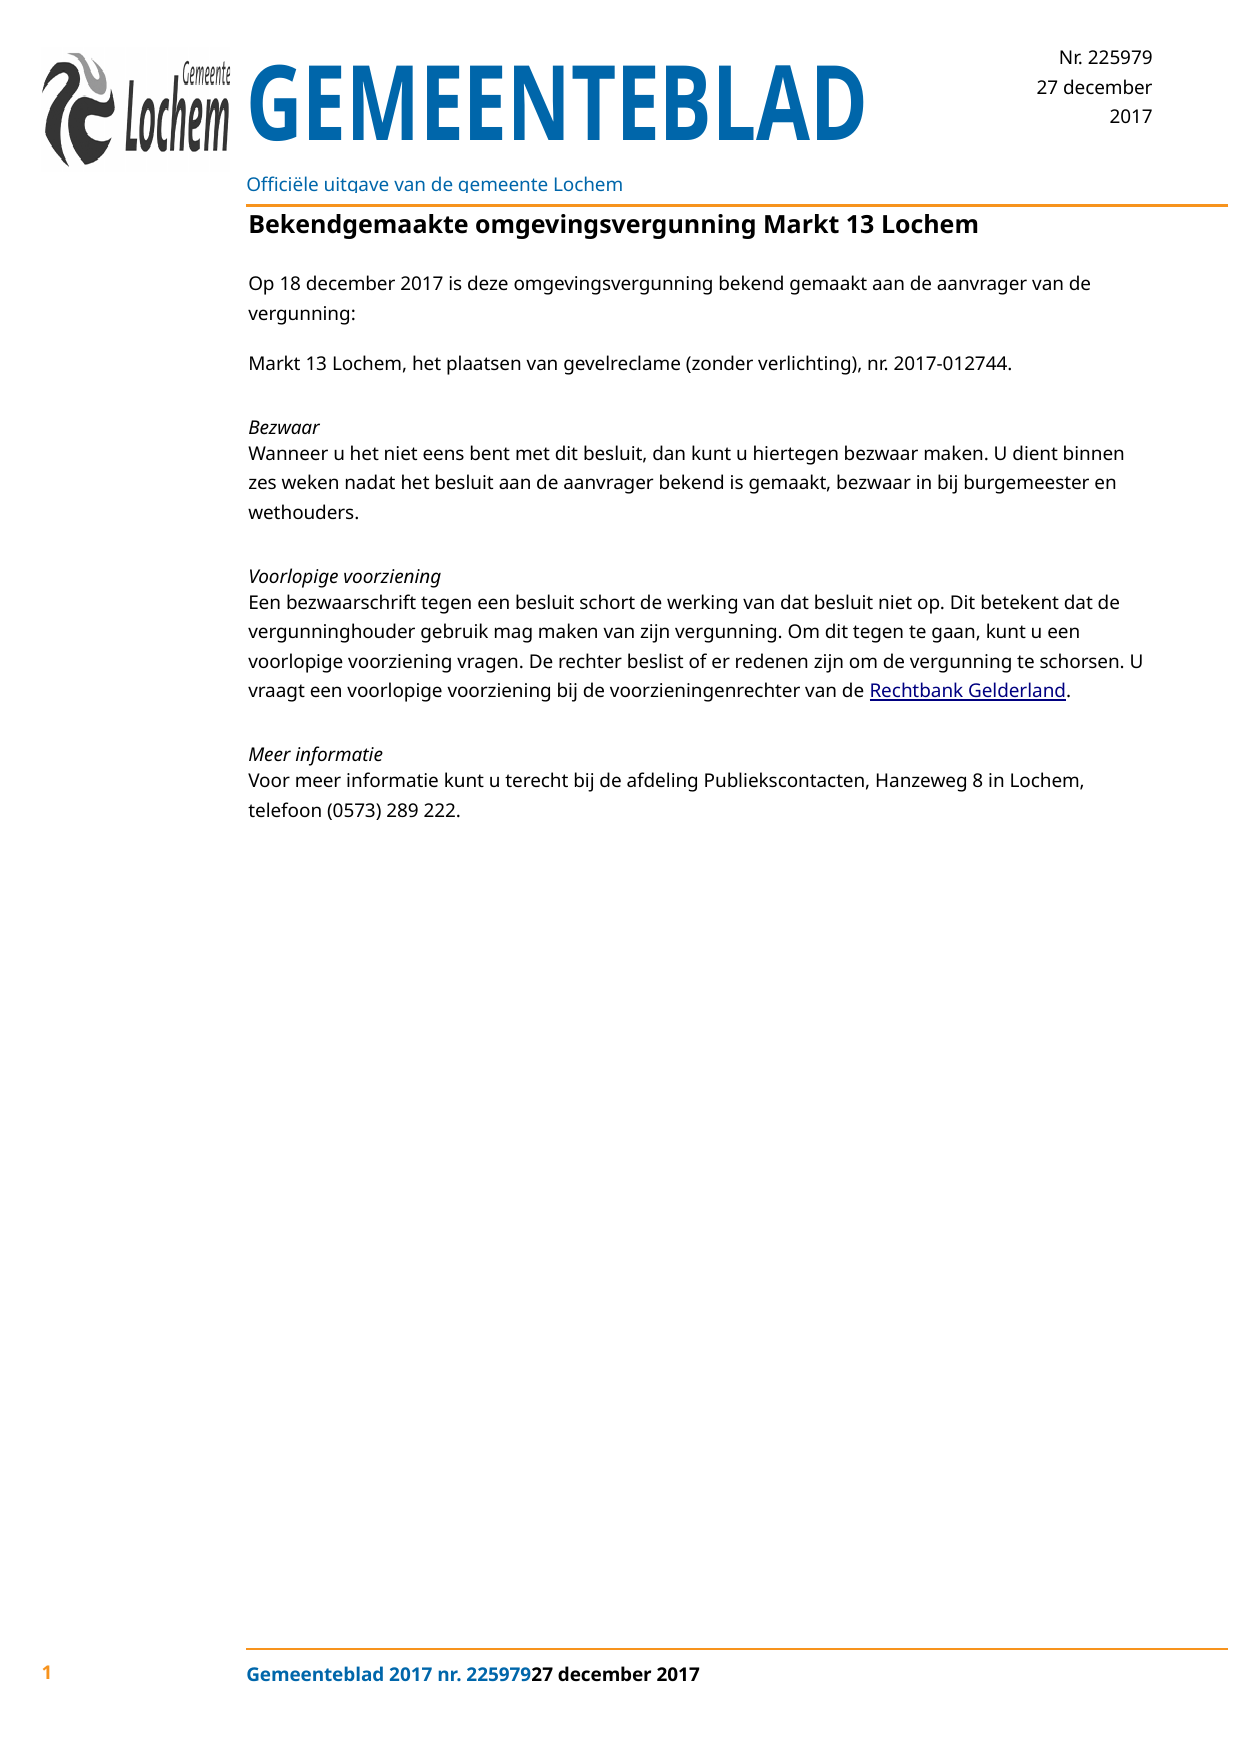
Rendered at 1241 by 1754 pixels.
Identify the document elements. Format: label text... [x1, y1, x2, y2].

text Markt 13 Lochem, het plaatsen van gevelreclame (zonder verlichting), nr. 2017-012744. [248, 350, 1152, 376]
text Bezwaar [248, 414, 1152, 440]
text Een bezwaarschrift tegen een besluit schort de werking van dat besluit niet op. Dit betekent dat de vergunninghouder gebruik mag maken van zijn vergunning. Om dit tegen te gaan, kunt u een voorlopige voorziening vragen. De rechter beslist of er redenen zijn om de vergunning te schorsen. U vraagt een voorlopige voorziening bij de voorzieningenrechter van de Rechtbank Gelderland. [248, 589, 1152, 703]
text Wanneer u het niet eens bent met dit besluit, dan kunt u hiertegen bezwaar maken. U dient binnen zes weken nadat het besluit aan de aanvrager bekend is gemaakt, bezwaar in bij burgemeester en wethouders. [248, 440, 1152, 525]
text Bekendgemaakte omgevingsvergunning Markt 13 Lochem [248, 207, 1152, 241]
text Voor meer informatie kunt u terecht bij de afdeling Publiekscontacten, Hanzeweg 8 in Lochem, telefoon (0573) 289 222. [248, 767, 1152, 823]
text Meer informatie [248, 742, 1152, 767]
text Op 18 december 2017 is deze omgevingsvergunning bekend gemaakt aan de aanvrager van de vergunning: [248, 270, 1152, 326]
text Voorlopige voorziening [248, 563, 1152, 589]
picture [41, 47, 231, 172]
